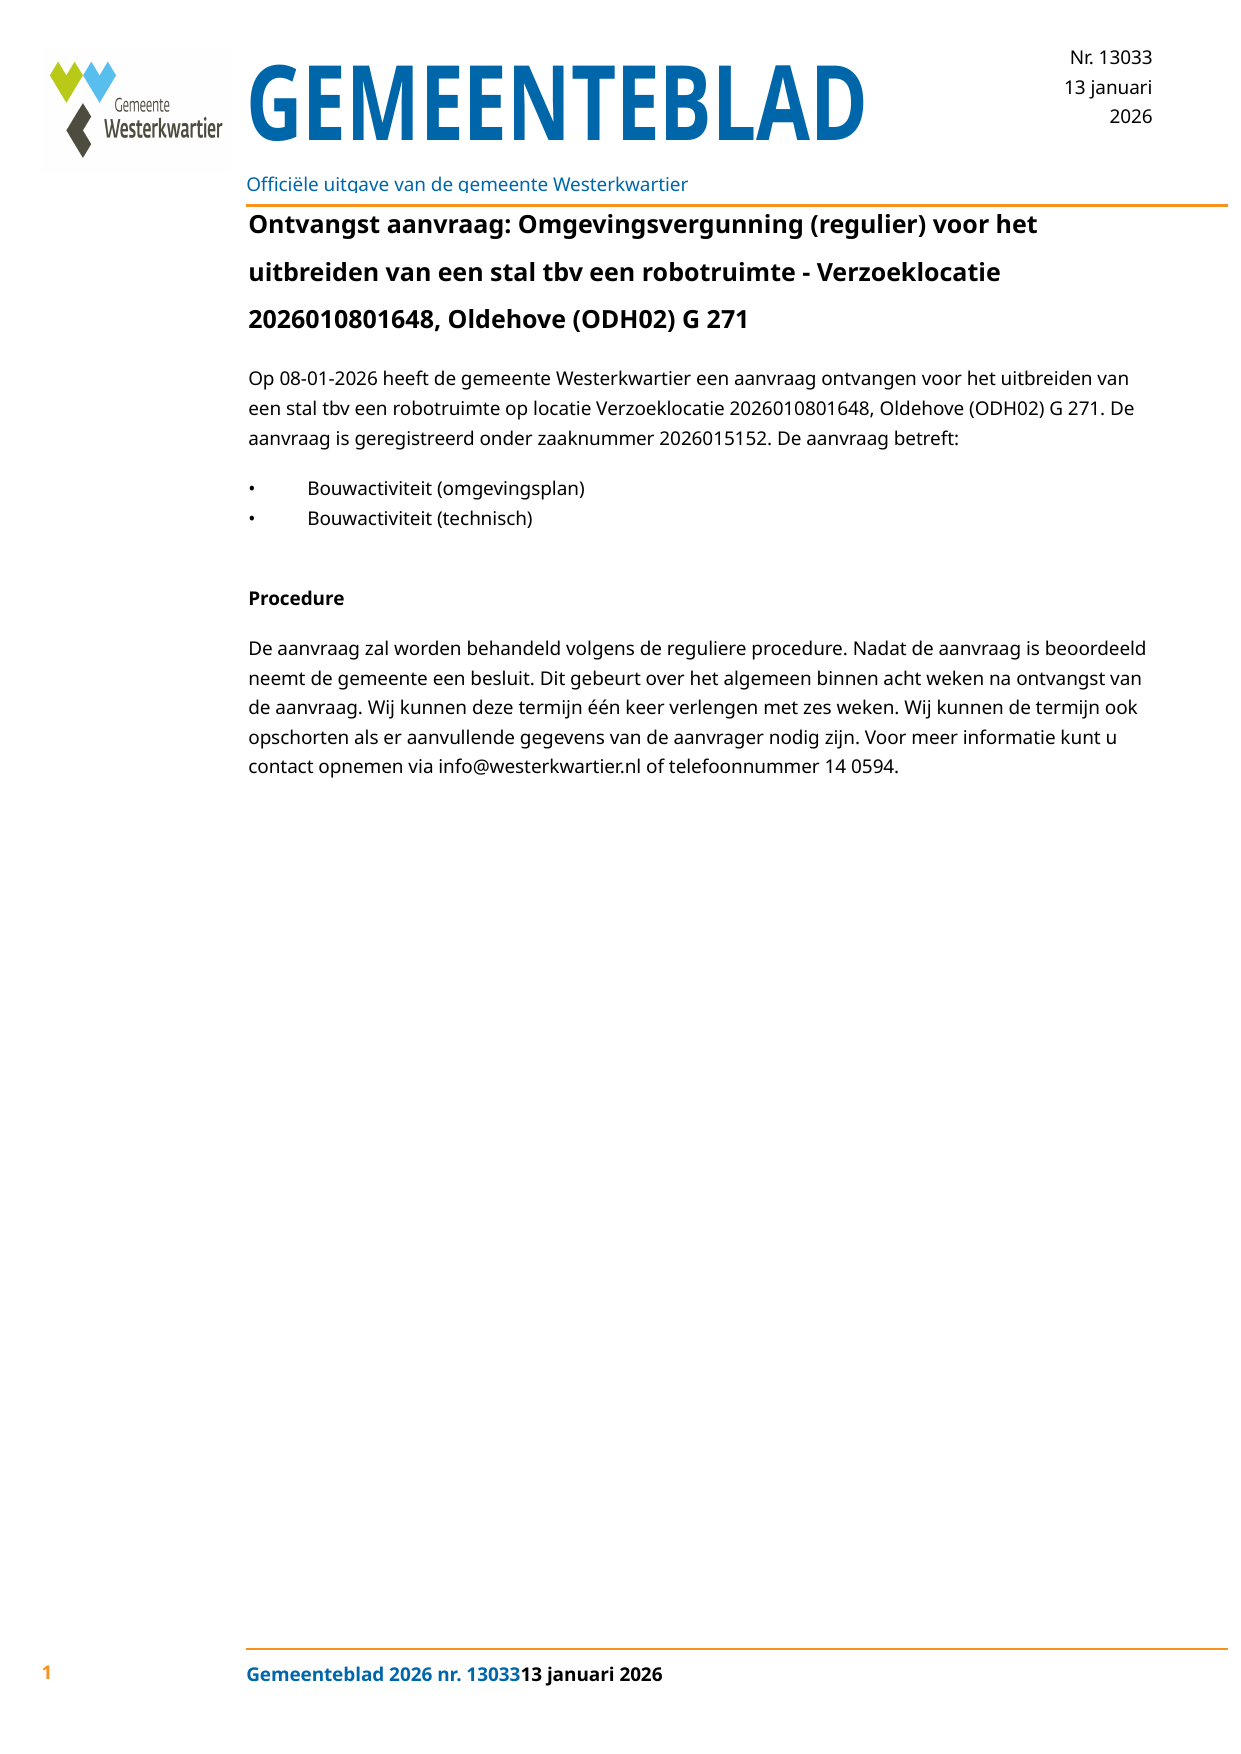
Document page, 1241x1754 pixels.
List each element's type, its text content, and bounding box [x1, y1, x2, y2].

list Bouwactiviteit (technisch) [248, 505, 1152, 530]
text Procedure [248, 585, 1152, 610]
text De aanvraag zal worden behandeld volgens de reguliere procedure. Nadat de aanvraag is beoordeeld neemt de gemeente een besluit. Dit gebeurt over het algemeen binnen acht weken na ontvangst van de aanvraag. Wij kunnen deze termijn één keer verlengen met zes weken. Wij kunnen de termijn ook opschorten als er aanvullende gegevens van de aanvrager nodig zijn. Voor meer informatie kunt u contact opnemen via info@westerkwartier.nl of telefoonnummer 14 0594. [248, 635, 1152, 779]
list Bouwactiviteit (omgevingsplan) [248, 475, 1152, 501]
picture [41, 47, 231, 172]
text Ontvangst aanvraag: Omgevingsvergunning (regulier) voor het uitbreiden van een stal tbv een robotruimte - Verzoeklocatie 2026010801648, Oldehove (ODH02) G 271 [248, 207, 1152, 336]
text Op 08-01-2026 heeft de gemeente Westerkwartier een aanvraag ontvangen voor het uitbreiden van een stal tbv een robotruimte op locatie Verzoeklocatie 2026010801648, Oldehove (ODH02) G 271. De aanvraag is geregistreerd onder zaaknummer 2026015152. De aanvraag betreft: [248, 366, 1152, 450]
